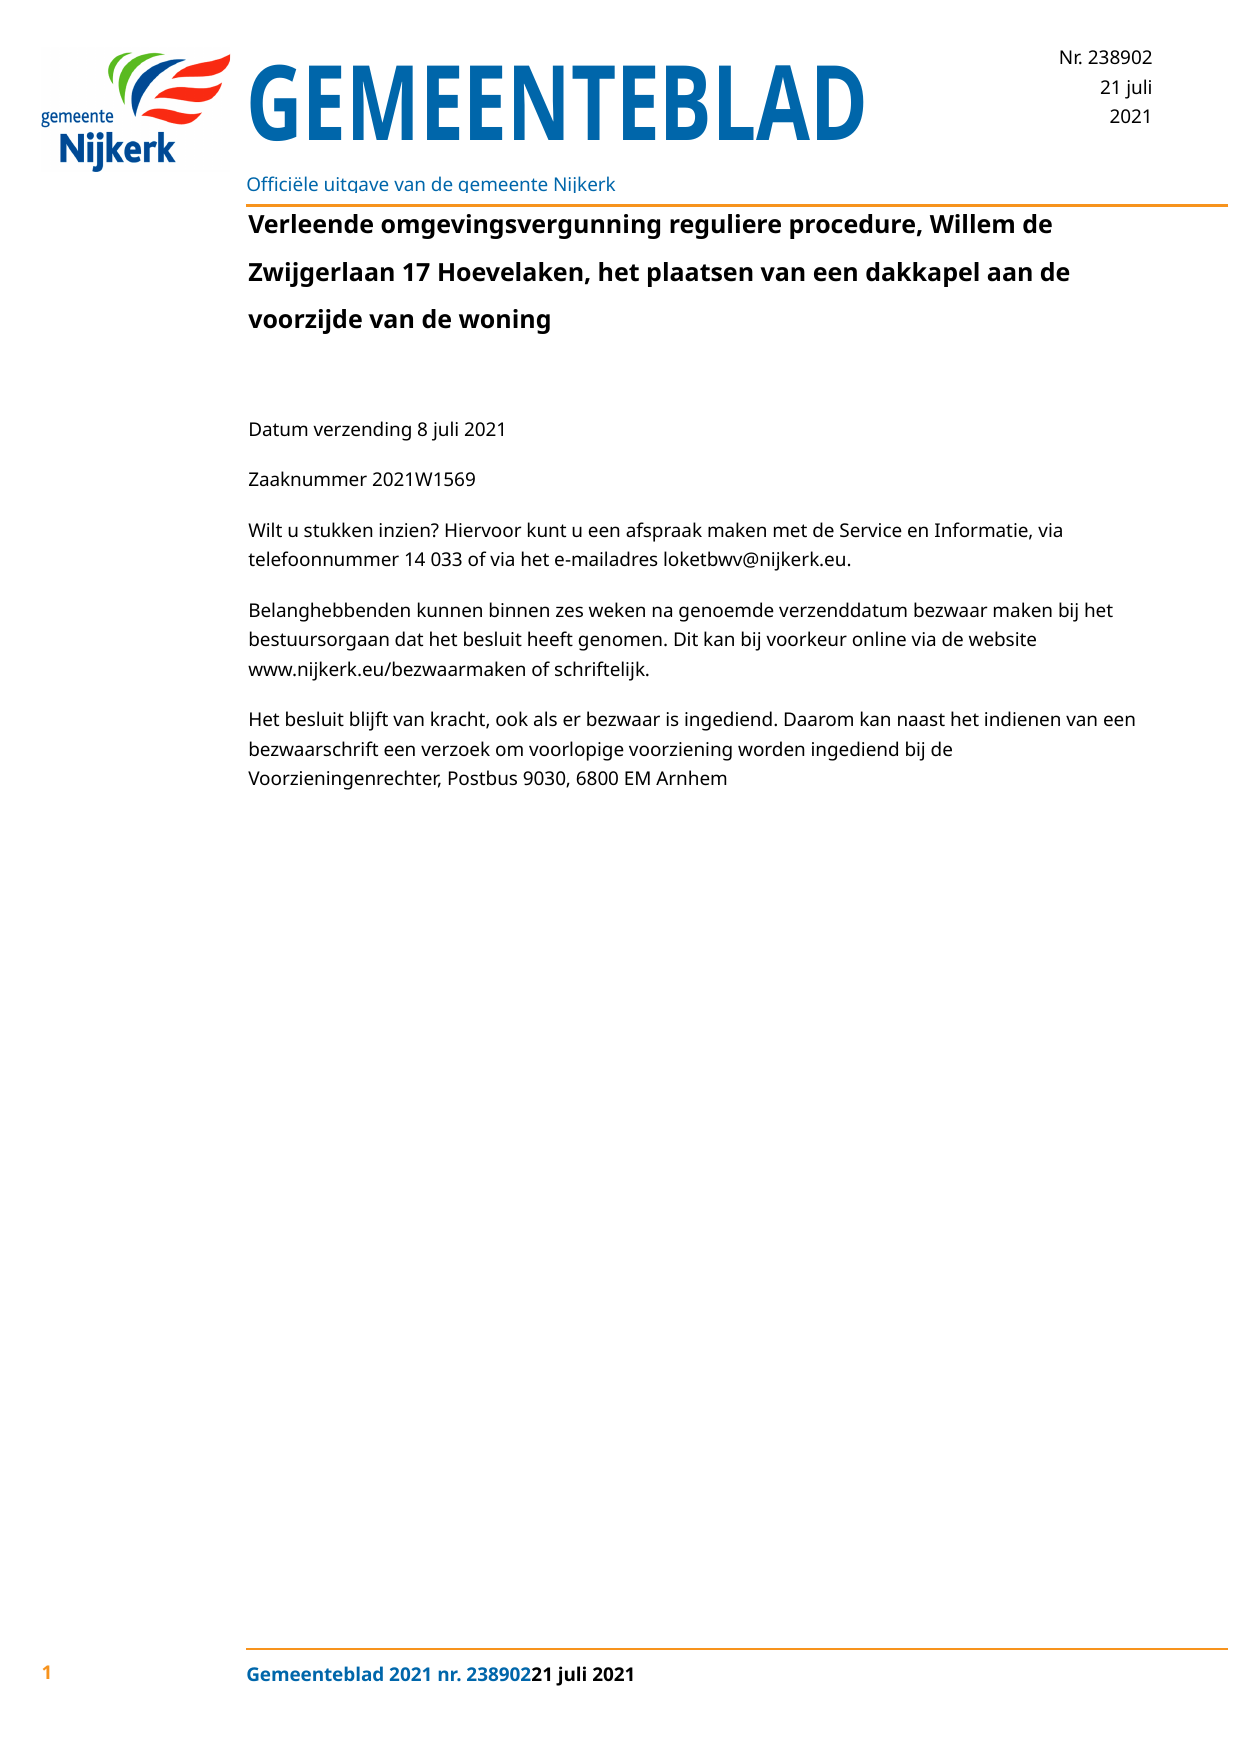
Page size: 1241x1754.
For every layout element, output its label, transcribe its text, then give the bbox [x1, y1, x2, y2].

text Wilt u stukken inzien? Hiervoor kunt u een afspraak maken met de Service en Informatie, via telefoonnummer 14 033 of via het e-mailadres loketbwv@nijkerk.eu. [248, 517, 1152, 572]
text Het besluit blijft van kracht, ook als er bezwaar is ingediend. Daarom kan naast het indienen van een bezwaarschrift een verzoek om voorlopige voorziening worden ingediend bij de Voorzieningenrechter, Postbus 9030, 6800 EM Arnhem [248, 706, 1152, 791]
text Belanghebbenden kunnen binnen zes weken na genoemde verzenddatum bezwaar maken bij het bestuursorgaan dat het besluit heeft genomen. Dit kan bij voorkeur online via de website www.nijkerk.eu/bezwaarmaken of schriftelijk. [248, 597, 1152, 682]
text Zaaknummer 2021W1569 [248, 466, 1152, 492]
text Datum verzending 8 juli 2021 [248, 416, 1152, 442]
picture [41, 47, 231, 172]
text Verleende omgevingsvergunning reguliere procedure, Willem de Zwijgerlaan 17 Hoevelaken, het plaatsen van een dakkapel aan de voorzijde van de woning [248, 207, 1152, 336]
